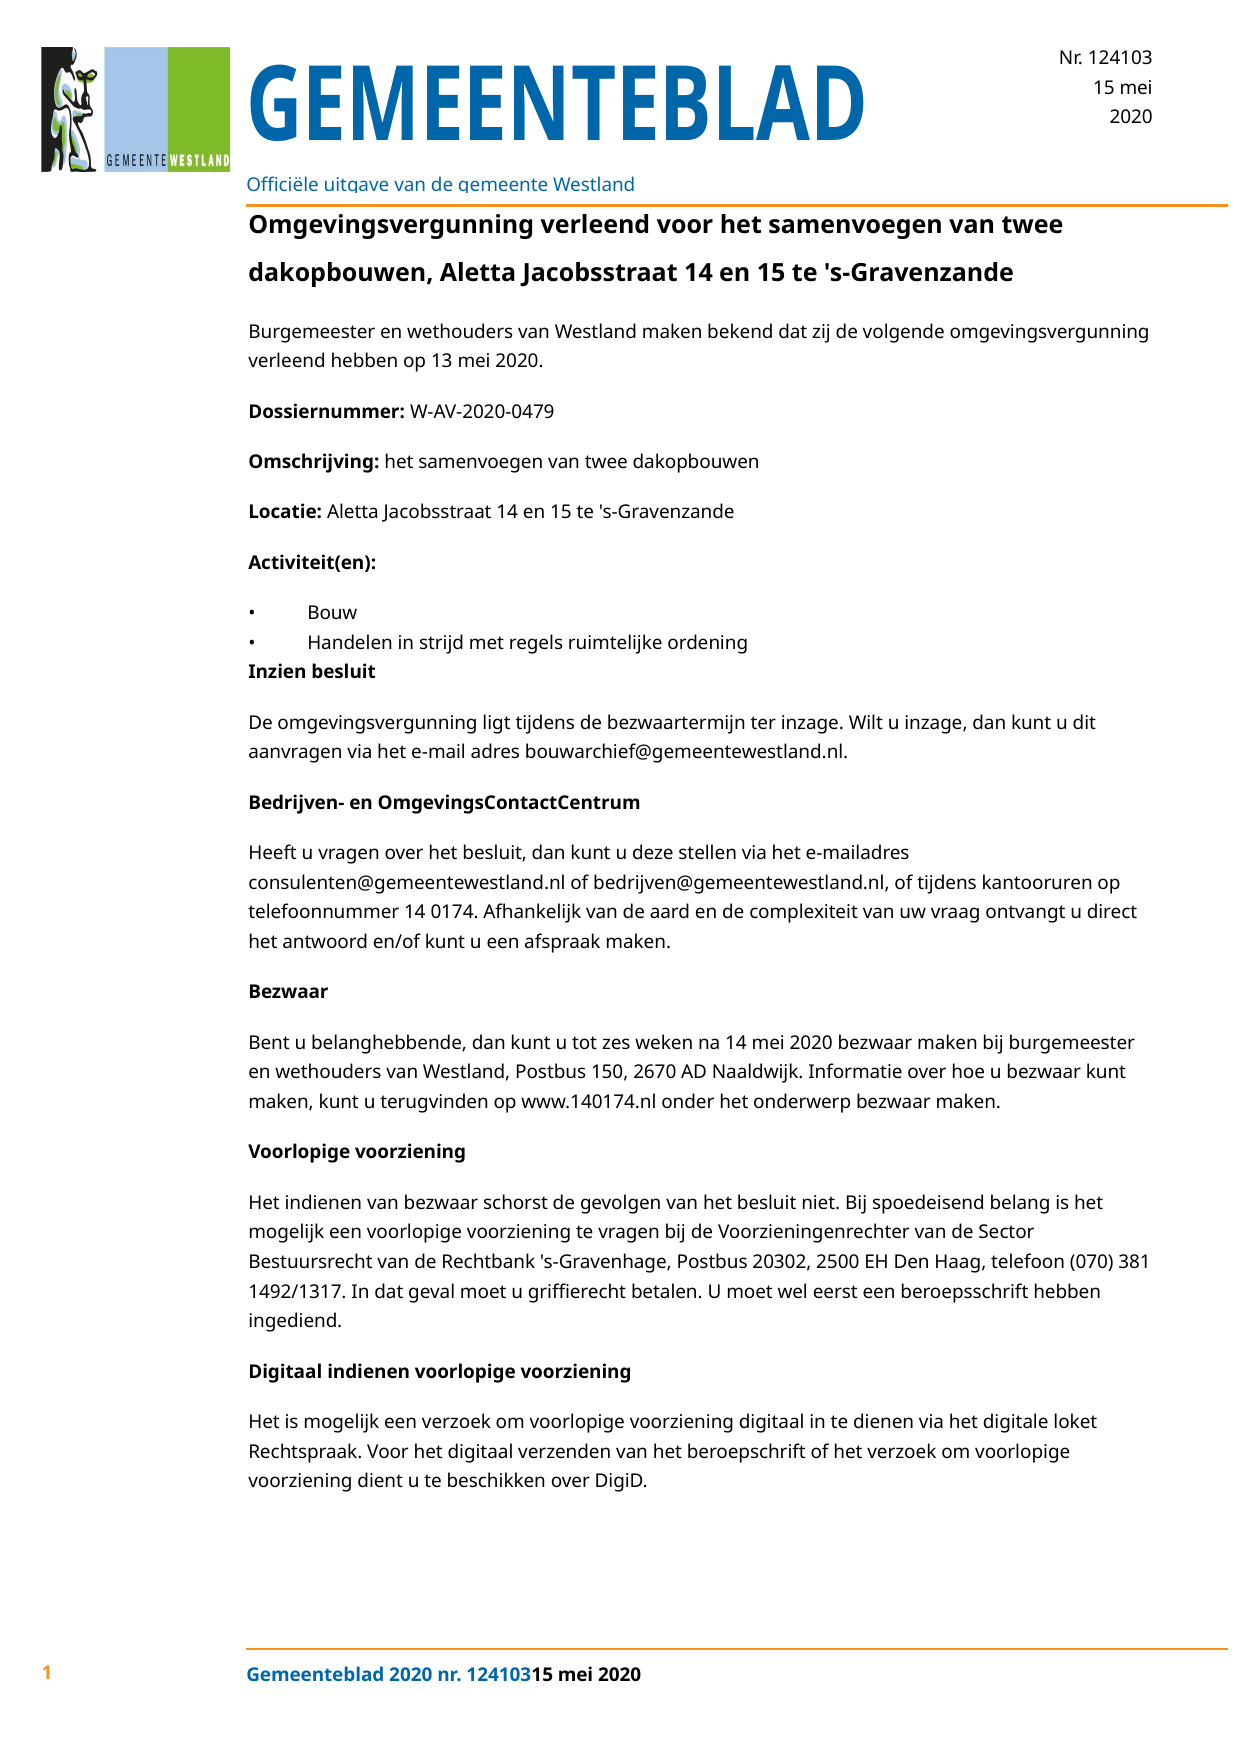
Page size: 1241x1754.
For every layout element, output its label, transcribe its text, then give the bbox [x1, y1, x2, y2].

text Inzien besluit [248, 659, 1152, 684]
text Locatie: Aletta Jacobsstraat 14 en 15 te 's-Gravenzande [248, 499, 1152, 524]
text Heeft u vragen over het besluit, dan kunt u deze stellen via het e-mailadres consulenten@gemeentewestland.nl of bedrijven@gemeentewestland.nl, of tijdens kantooruren op telefoonnummer 14 0174. Afhankelijk van de aard en de complexiteit van uw vraag ontvangt u direct het antwoord en/of kunt u een afspraak maken. [248, 839, 1152, 954]
text Omschrijving: het samenvoegen van twee dakopbouwen [248, 448, 1152, 474]
text Digitaal indienen voorlopige voorziening [248, 1358, 1152, 1384]
list Handelen in strijd met regels ruimtelijke ordening [248, 629, 1152, 655]
text Dossiernummer: W-AV-2020-0479 [248, 398, 1152, 424]
text Bedrijven- en OmgevingsContactCentrum [248, 789, 1152, 815]
text Voorlopige voorziening [248, 1139, 1152, 1164]
text Het is mogelijk een verzoek om voorlopige voorziening digitaal in te dienen via het digitale loket Rechtspraak. Voor het digitaal verzenden van het beroepschrift of het verzoek om voorlopige voorziening dient u te beschikken over DigiD. [248, 1408, 1152, 1493]
text De omgevingsvergunning ligt tijdens de bezwaartermijn ter inzage. Wilt u inzage, dan kunt u dit aanvragen via het e-mail adres bouwarchief@gemeentewestland.nl. [248, 709, 1152, 764]
list Bouw [248, 599, 1152, 625]
text Burgemeester en wethouders van Westland maken bekend dat zij de volgende omgevingsvergunning verleend hebben op 13 mei 2020. [248, 318, 1152, 373]
text Bezwaar [248, 979, 1152, 1004]
text Omgevingsvergunning verleend voor het samenvoegen van twee dakopbouwen, Aletta Jacobsstraat 14 en 15 te 's-Gravenzande [248, 207, 1152, 288]
text Activiteit(en): [248, 549, 1152, 575]
text Het indienen van bezwaar schorst de gevolgen van het besluit niet. Bij spoedeisend belang is het mogelijk een voorlopige voorziening te vragen bij de Voorzieningenrechter van de Sector Bestuursrecht van de Rechtbank 's-Gravenhage, Postbus 20302, 2500 EH Den Haag, telefoon (070) 381 1492/1317. In dat geval moet u griffierecht betalen. U moet wel eerst een beroepsschrift hebben ingediend. [248, 1189, 1152, 1333]
picture [41, 47, 231, 172]
text Bent u belanghebbende, dan kunt u tot zes weken na 14 mei 2020 bezwaar maken bij burgemeester en wethouders van Westland, Postbus 150, 2670 AD Naaldwijk. Informatie over hoe u bezwaar kunt maken, kunt u terugvinden op www.140174.nl onder het onderwerp bezwaar maken. [248, 1029, 1152, 1114]
